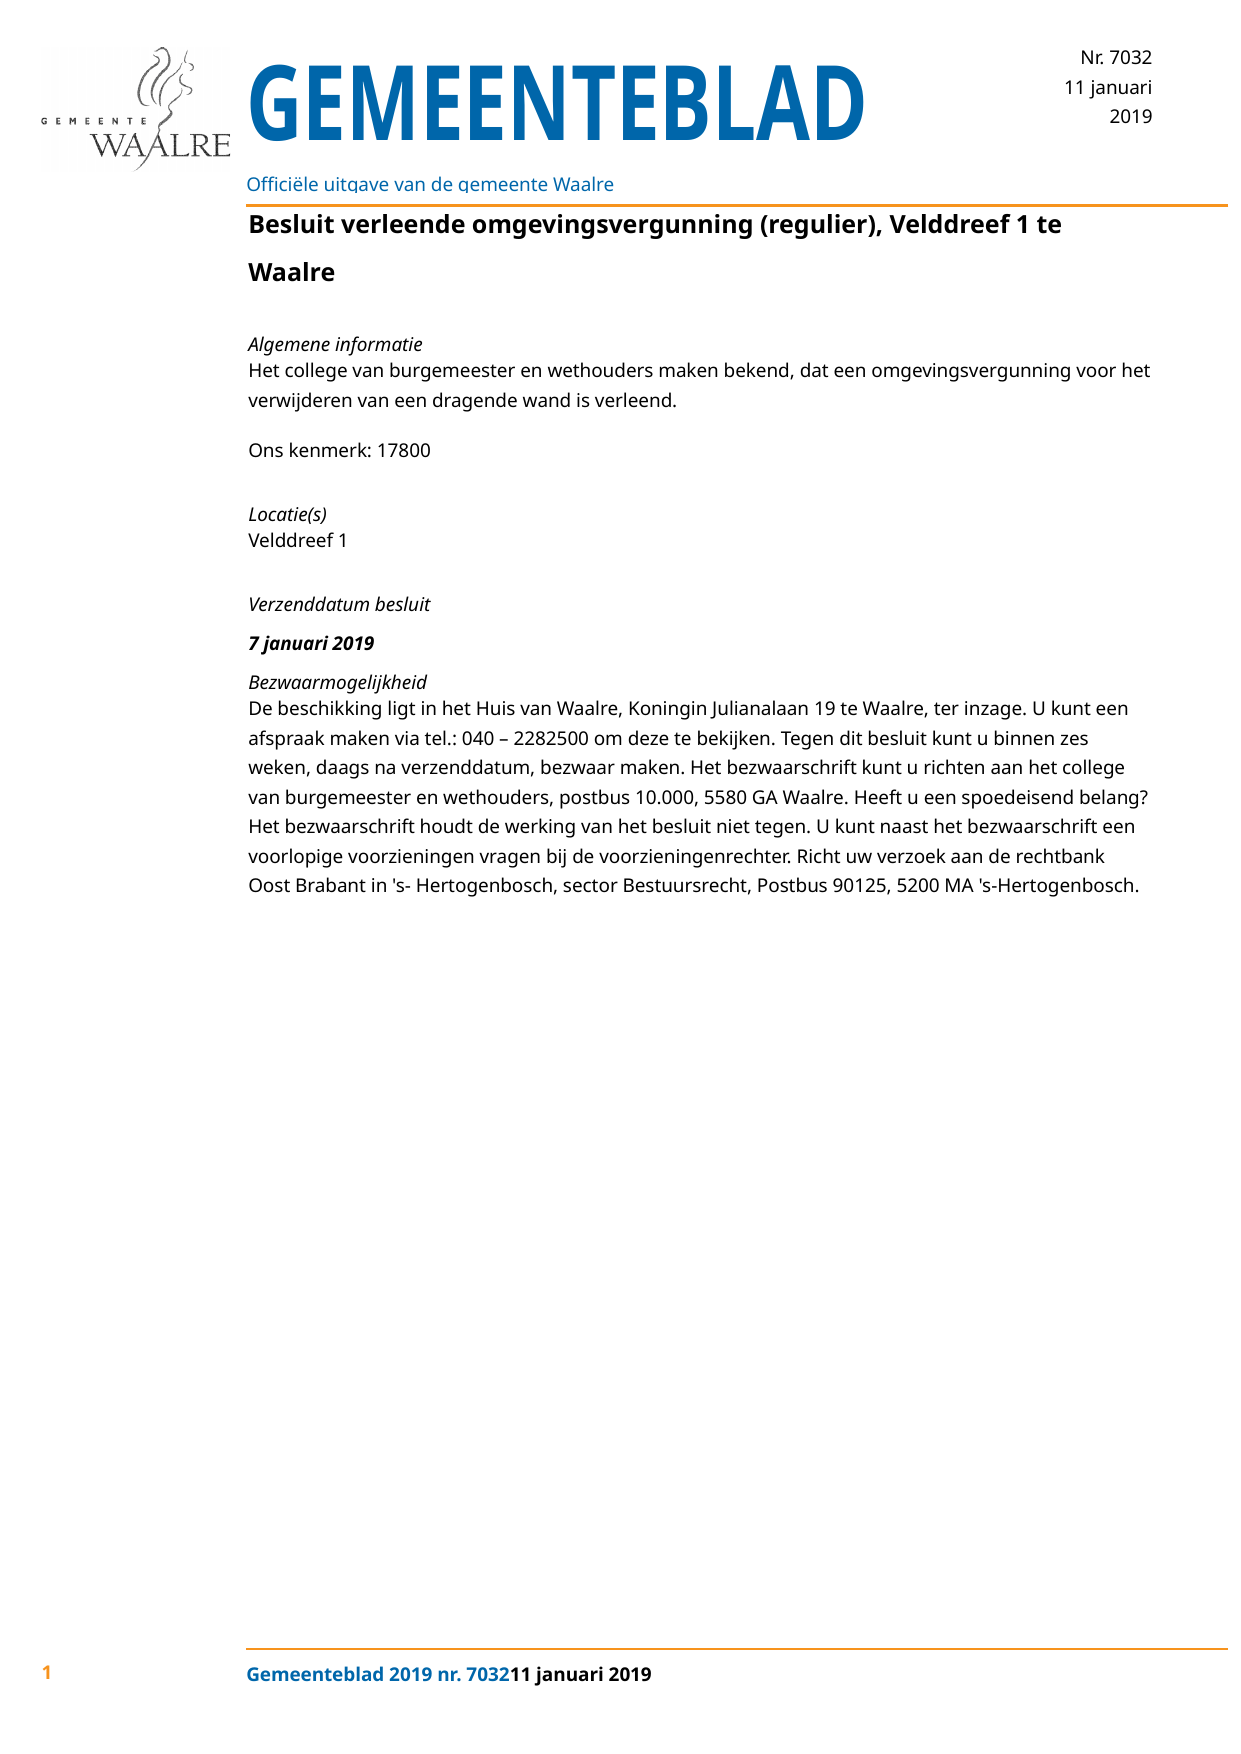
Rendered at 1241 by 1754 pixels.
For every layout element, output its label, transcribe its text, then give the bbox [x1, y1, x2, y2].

text Bezwaarmogelijkheid [248, 669, 1152, 695]
text Besluit verleende omgevingsvergunning (regulier), Velddreef 1 te Waalre [248, 207, 1152, 288]
text De beschikking ligt in het Huis van Waalre, Koningin Julianalaan 19 te Waalre, ter inzage. U kunt een afspraak maken via tel.: 040 – 2282500 om deze te bekijken. Tegen dit besluit kunt u binnen zes weken, daags na verzenddatum, bezwaar maken. Het bezwaarschrift kunt u richten aan het college van burgemeester en wethouders, postbus 10.000, 5580 GA Waalre. Heeft u een spoedeisend belang? Het bezwaarschrift houdt de werking van het besluit niet tegen. U kunt naast het bezwaarschrift een voorlopige voorzieningen vragen bij de voorzieningenrechter. Richt uw verzoek aan de rechtbank Oost Brabant in 's- Hertogenbosch, sector Bestuursrecht, Postbus 90125, 5200 MA 's-Hertogenbosch. [248, 695, 1152, 898]
text Ons kenmerk: 17800 [248, 437, 1152, 463]
picture [41, 47, 231, 172]
text Het college van burgemeester en wethouders maken bekend, dat een omgevingsvergunning voor het verwijderen van een dragende wand is verleend. [248, 357, 1152, 412]
text Verzenddatum besluit [248, 591, 1152, 617]
text Velddreef 1 [248, 527, 1152, 553]
text 7 januari 2019 [248, 630, 1152, 656]
text Locatie(s) [248, 501, 1152, 527]
text Algemene informatie [248, 331, 1152, 357]
